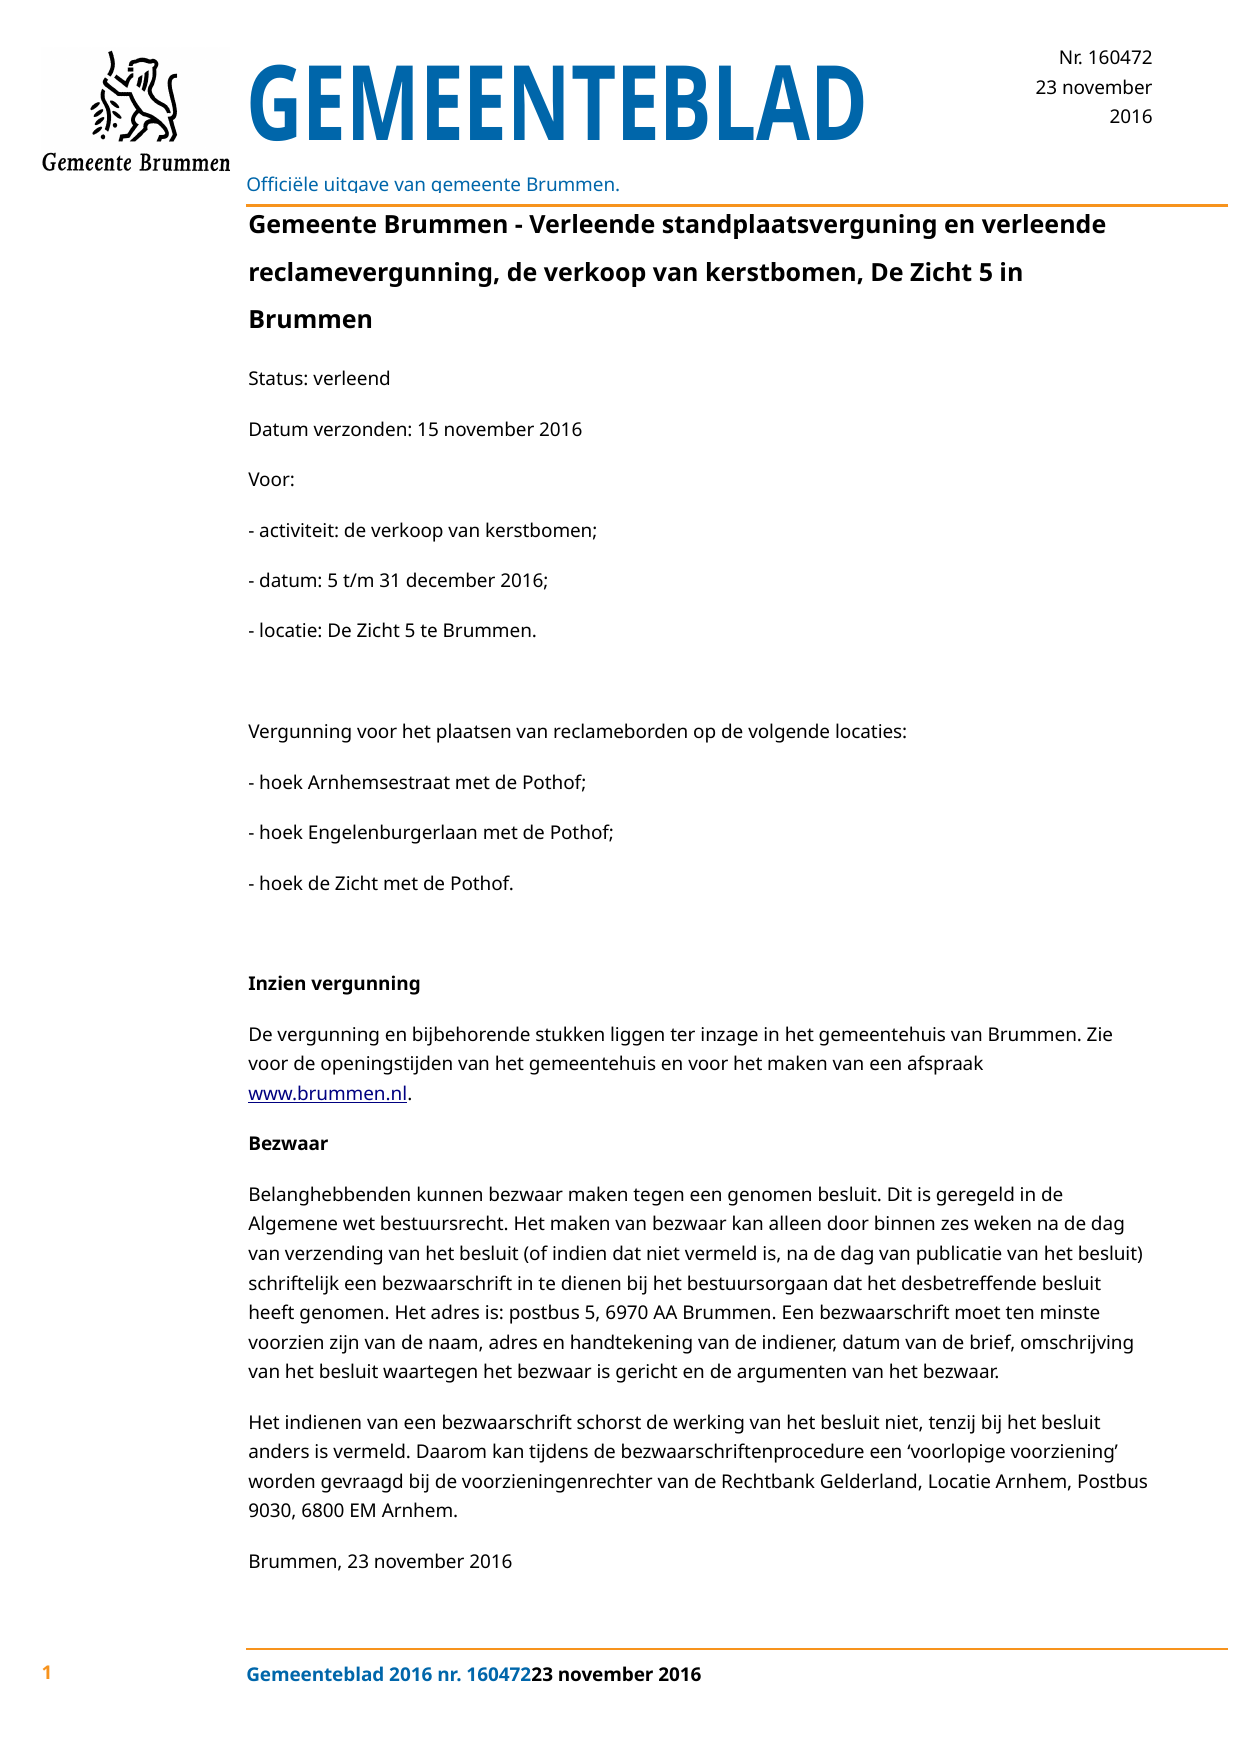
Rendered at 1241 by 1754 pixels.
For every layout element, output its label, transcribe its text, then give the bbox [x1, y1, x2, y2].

text Brummen, 23 november 2016 [248, 1548, 1152, 1574]
text - hoek Arnhemsestraat met de Pothof; [248, 769, 1152, 794]
text - locatie: De Zicht 5 te Brummen. [248, 618, 1152, 643]
text - datum: 5 t/m 31 december 2016; [248, 567, 1152, 593]
text - hoek Engelenburgerlaan met de Pothof; [248, 819, 1152, 845]
text De vergunning en bijbehorende stukken liggen ter inzage in het gemeentehuis van Brummen. Zie voor de openingstijden van het gemeentehuis en voor het maken van een afspraak www.brummen.nl. [248, 1021, 1152, 1106]
text Gemeente Brummen - Verleende standplaatsverguning en verleende reclamevergunning, de verkoop van kerstbomen, De Zicht 5 in Brummen [248, 207, 1152, 336]
text - hoek de Zicht met de Pothof. [248, 870, 1152, 895]
picture [41, 47, 231, 172]
text Vergunning voor het plaatsen van reclameborden op de volgende locaties: [248, 718, 1152, 744]
text Voor: [248, 466, 1152, 492]
text Status: verleend [248, 366, 1152, 391]
text Datum verzonden: 15 november 2016 [248, 416, 1152, 442]
text Het indienen van een bezwaarschrift schorst de werking van het besluit niet, tenzij bij het besluit anders is vermeld. Daarom kan tijdens de bezwaarschriftenprocedure een ‘voorlopige voorziening’ worden gevraagd bij de voorzieningenrechter van de Rechtbank Gelderland, Locatie Arnhem, Postbus 9030, 6800 EM Arnhem. [248, 1409, 1152, 1523]
text - activiteit: de verkoop van kerstbomen; [248, 517, 1152, 542]
text Bezwaar [248, 1131, 1152, 1156]
text Inzien vergunning [248, 971, 1152, 996]
text Belanghebbenden kunnen bezwaar maken tegen een genomen besluit. Dit is geregeld in de Algemene wet bestuursrecht. Het maken van bezwaar kan alleen door binnen zes weken na de dag van verzending van het besluit (of indien dat niet vermeld is, na de dag van publicatie van het besluit) schriftelijk een bezwaarschrift in te dienen bij het bestuursorgaan dat het desbetreffende besluit heeft genomen. Het adres is: postbus 5, 6970 AA Brummen. Een bezwaarschrift moet ten minste voorzien zijn van de naam, adres en handtekening van de indiener, datum van de brief, omschrijving van het besluit waartegen het bezwaar is gericht en de argumenten van het bezwaar. [248, 1181, 1152, 1384]
